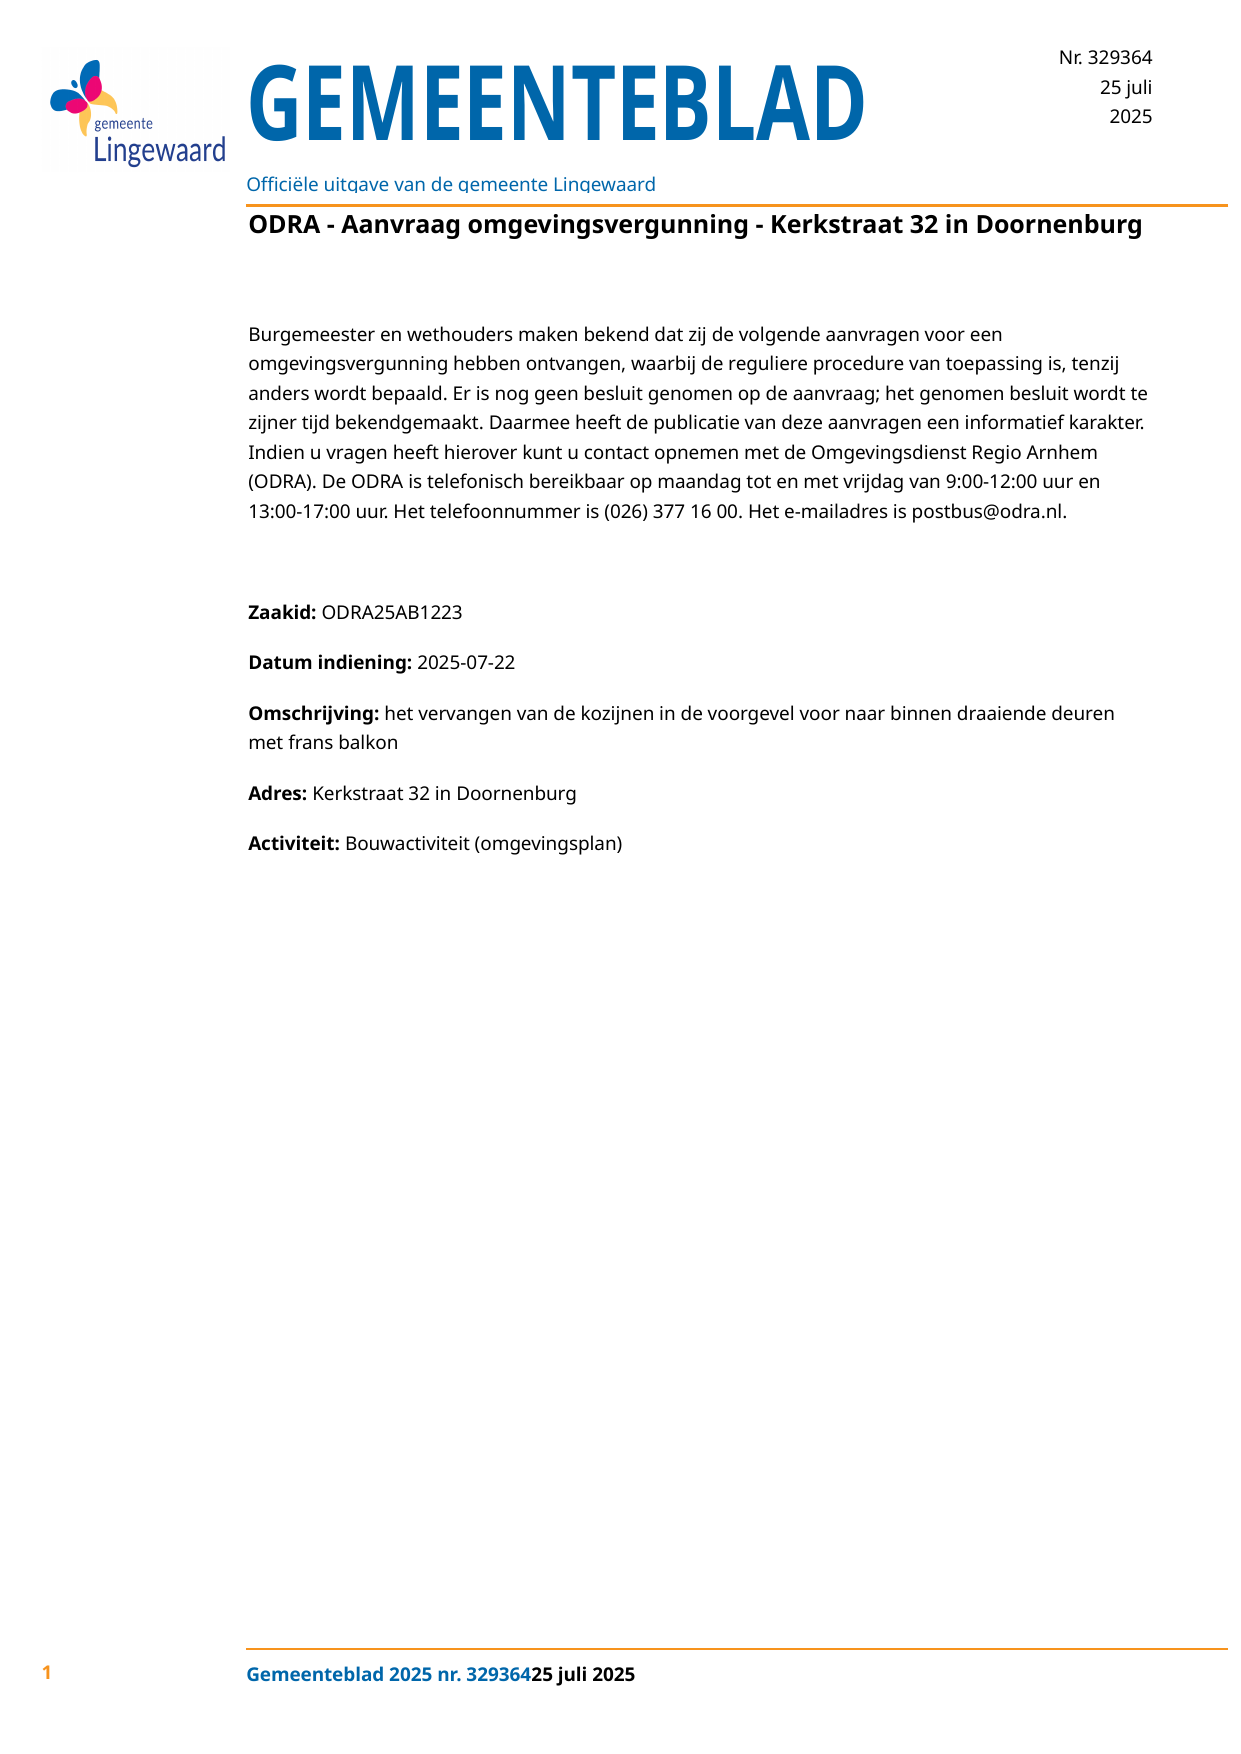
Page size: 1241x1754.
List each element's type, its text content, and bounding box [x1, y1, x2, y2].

text Activiteit: Bouwactiviteit (omgevingsplan) [248, 830, 1152, 856]
text Omschrijving: het vervangen van de kozijnen in de voorgevel voor naar binnen draaiende deuren met frans balkon [248, 700, 1152, 755]
text Burgemeester en wethouders maken bekend dat zij de volgende aanvragen voor een omgevingsvergunning hebben ontvangen, waarbij de reguliere procedure van toepassing is, tenzij anders wordt bepaald. Er is nog geen besluit genomen op de aanvraag; het genomen besluit wordt te zijner tijd bekendgemaakt. Daarmee heeft de publicatie van deze aanvragen een informatief karakter. Indien u vragen heeft hierover kunt u contact opnemen met de Omgevingsdienst Regio Arnhem (ODRA). De ODRA is telefonisch bereikbaar op maandag tot en met vrijdag van 9:00-12:00 uur en 13:00-17:00 uur. Het telefoonnummer is (026) 377 16 00. Het e-mailadres is postbus@odra.nl. [248, 321, 1152, 524]
text ODRA - Aanvraag omgevingsvergunning - Kerkstraat 32 in Doornenburg [248, 207, 1152, 241]
text Datum indiening: 2025-07-22 [248, 649, 1152, 675]
picture [41, 47, 231, 172]
text Adres: Kerkstraat 32 in Doornenburg [248, 780, 1152, 806]
text Zaakid: ODRA25AB1223 [248, 599, 1152, 625]
